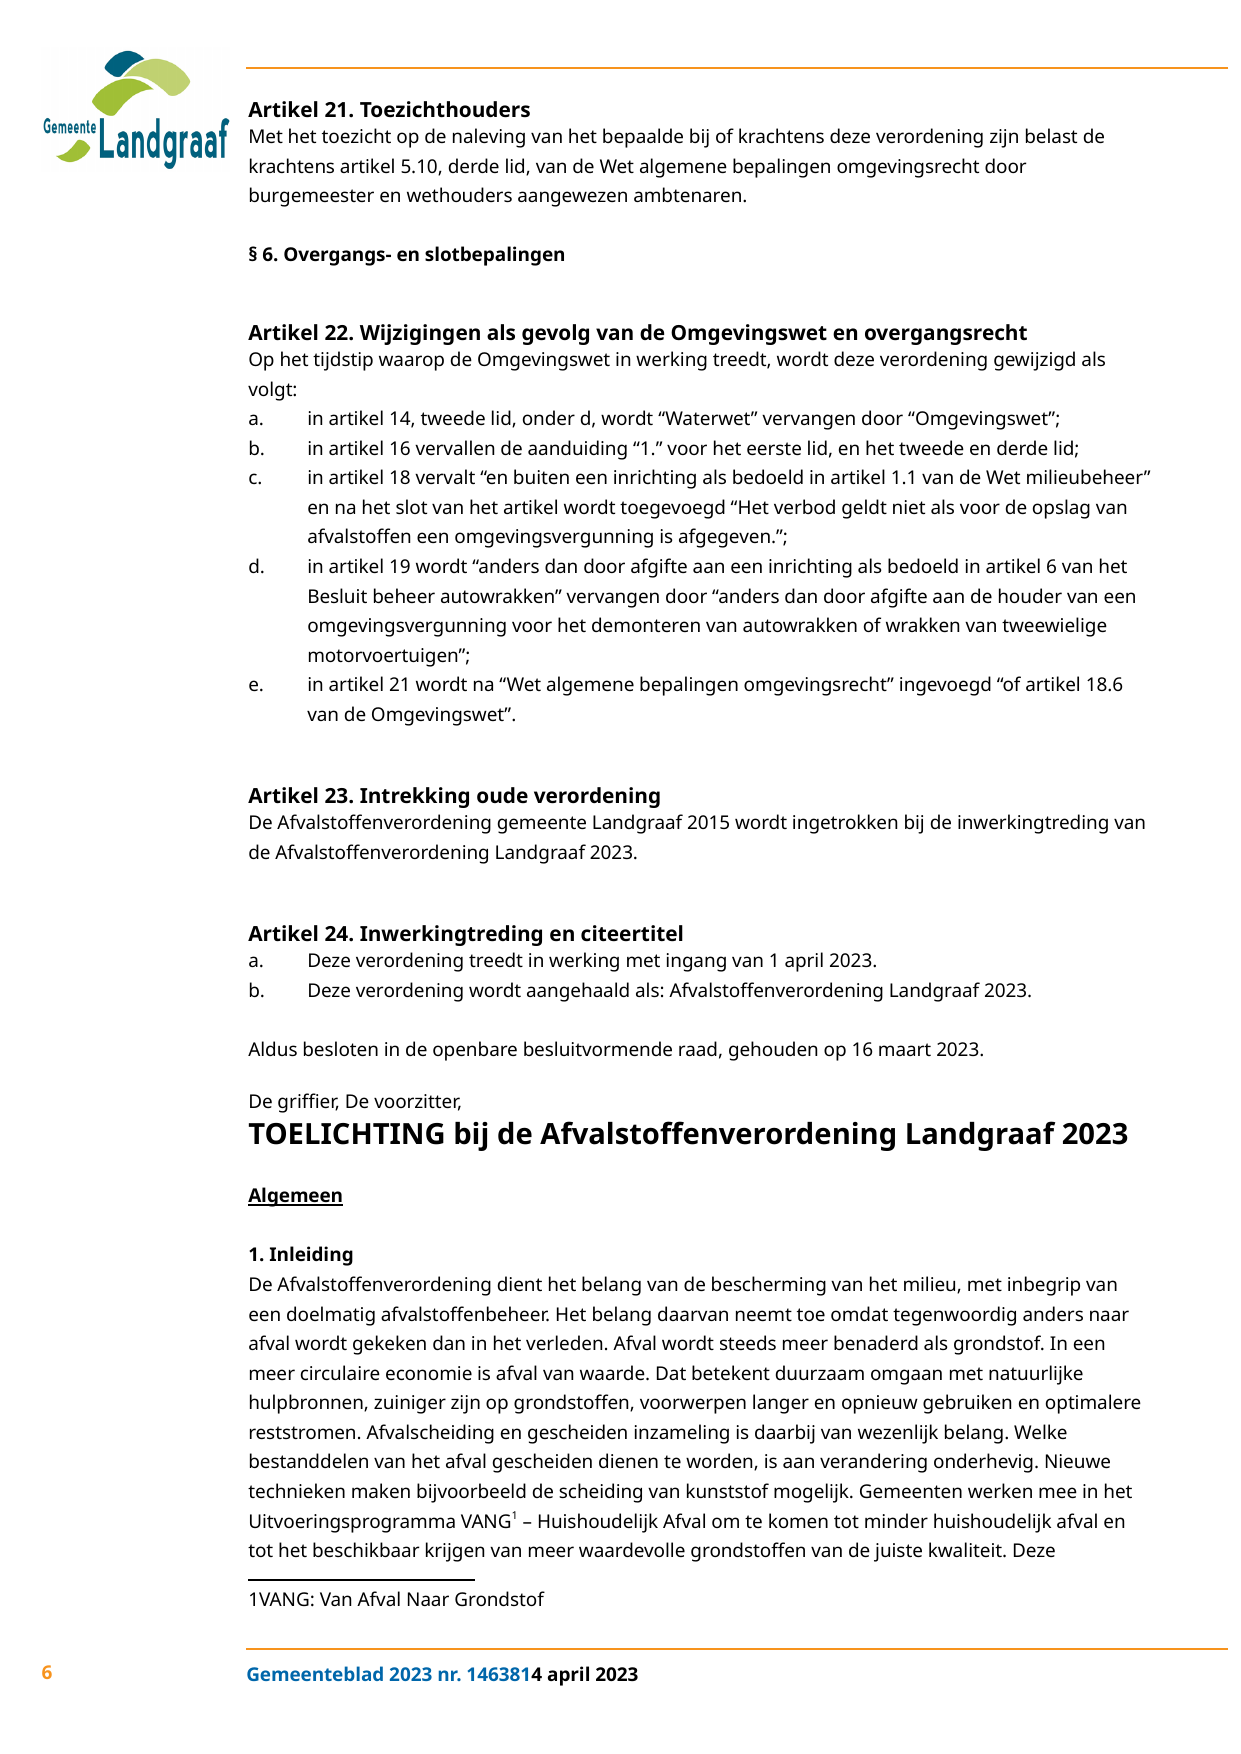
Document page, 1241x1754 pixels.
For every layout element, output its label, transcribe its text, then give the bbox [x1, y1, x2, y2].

text Artikel 23. Intrekking oude verordening [248, 781, 1152, 809]
text De Afvalstoffenverordening gemeente Landgraaf 2015 wordt ingetrokken bij de inwerkingtreding van de Afvalstoffenverordening Landgraaf 2023. [248, 809, 1152, 865]
list in artikel 21 wordt na “Wet algemene bepalingen omgevingsrecht” ingevoegd “of artikel 18.6 van de Omgevingswet”. [248, 672, 1152, 727]
text Algemeen [248, 1182, 1152, 1208]
list in artikel 18 vervalt “en buiten een inrichting als bedoeld in artikel 1.1 van de Wet milieubeheer” en na het slot van het artikel wordt toegevoegd “Het verbod geldt niet als voor de opslag van afvalstoffen een omgevingsvergunning is afgegeven.”; [248, 464, 1152, 549]
text Artikel 22. Wijzigingen als gevolg van de Omgevingswet en overgangsrecht [248, 318, 1152, 346]
list Deze verordening treedt in werking met ingang van 1 april 2023. [248, 948, 1152, 973]
text Artikel 24. Inwerkingtreding en citeertitel [248, 919, 1152, 948]
text TOELICHTING bij de Afvalstoffenverordening Landgraaf 2023 [248, 1113, 1152, 1153]
text Met het toezicht op de naleving van het bepaalde bij of krachtens deze verordening zijn belast de krachtens artikel 5.10, derde lid, van de Wet algemene bepalingen omgevingsrecht door burgemeester en wethouders aangewezen ambtenaren. [248, 123, 1152, 208]
text De Afvalstoffenverordening dient het belang van de bescherming van het milieu, met inbegrip van een doelmatig afvalstoffenbeheer. Het belang daarvan neemt toe omdat tegenwoordig anders naar afval wordt gekeken dan in het verleden. Afval wordt steeds meer benaderd als grondstof. In een meer circulaire economie is afval van waarde. Dat betekent duurzaam omgaan met natuurlijke hulpbronnen, zuiniger zijn op grondstoffen, voorwerpen langer en opnieuw gebruiken en optimalere reststromen. Afvalscheiding en gescheiden inzameling is daarbij van wezenlijk belang. Welke bestanddelen van het afval gescheiden dienen te worden, is aan verandering onderhevig. Nieuwe technieken maken bijvoorbeeld de scheiding van kunststof mogelijk. Gemeenten werken mee in het Uitvoeringsprogramma VANG – Huishoudelijk Afval om te komen tot minder huishoudelijk afval en tot het beschikbaar krijgen van meer waardevolle grondstoffen van de juiste kwaliteit. Deze [248, 1271, 1152, 1563]
text Artikel 21. Toezichthouders [248, 95, 1152, 123]
text De griffier, De voorzitter, [248, 1088, 1152, 1113]
text § 6. Overgangs- en slotbepalingen [248, 242, 1152, 267]
text VANG: Van Afval Naar Grondstof [248, 1586, 1152, 1612]
picture [41, 47, 231, 172]
list in artikel 14, tweede lid, onder d, wordt “Waterwet” vervangen door “Omgevingswet”; [248, 405, 1152, 431]
list in artikel 16 vervallen de aanduiding “1.” voor het eerste lid, en het tweede en derde lid; [248, 435, 1152, 461]
list in artikel 19 wordt “anders dan door afgifte aan een inrichting als bedoeld in artikel 6 van het Besluit beheer autowrakken” vervangen door “anders dan door afgifte aan de houder van een omgevingsvergunning voor het demonteren van autowrakken of wrakken van tweewielige motorvoertuigen”; [248, 553, 1152, 668]
text 1. Inleiding [248, 1242, 1152, 1267]
text Op het tijdstip waarop de Omgevingswet in werking treedt, wordt deze verordening gewijzigd als volgt: [248, 346, 1152, 401]
text Aldus besloten in de openbare besluitvormende raad, gehouden op 16 maart 2023. [248, 1036, 1152, 1062]
list Deze verordening wordt aangehaald als: Afvalstoffenverordening Landgraaf 2023. [248, 977, 1152, 1003]
